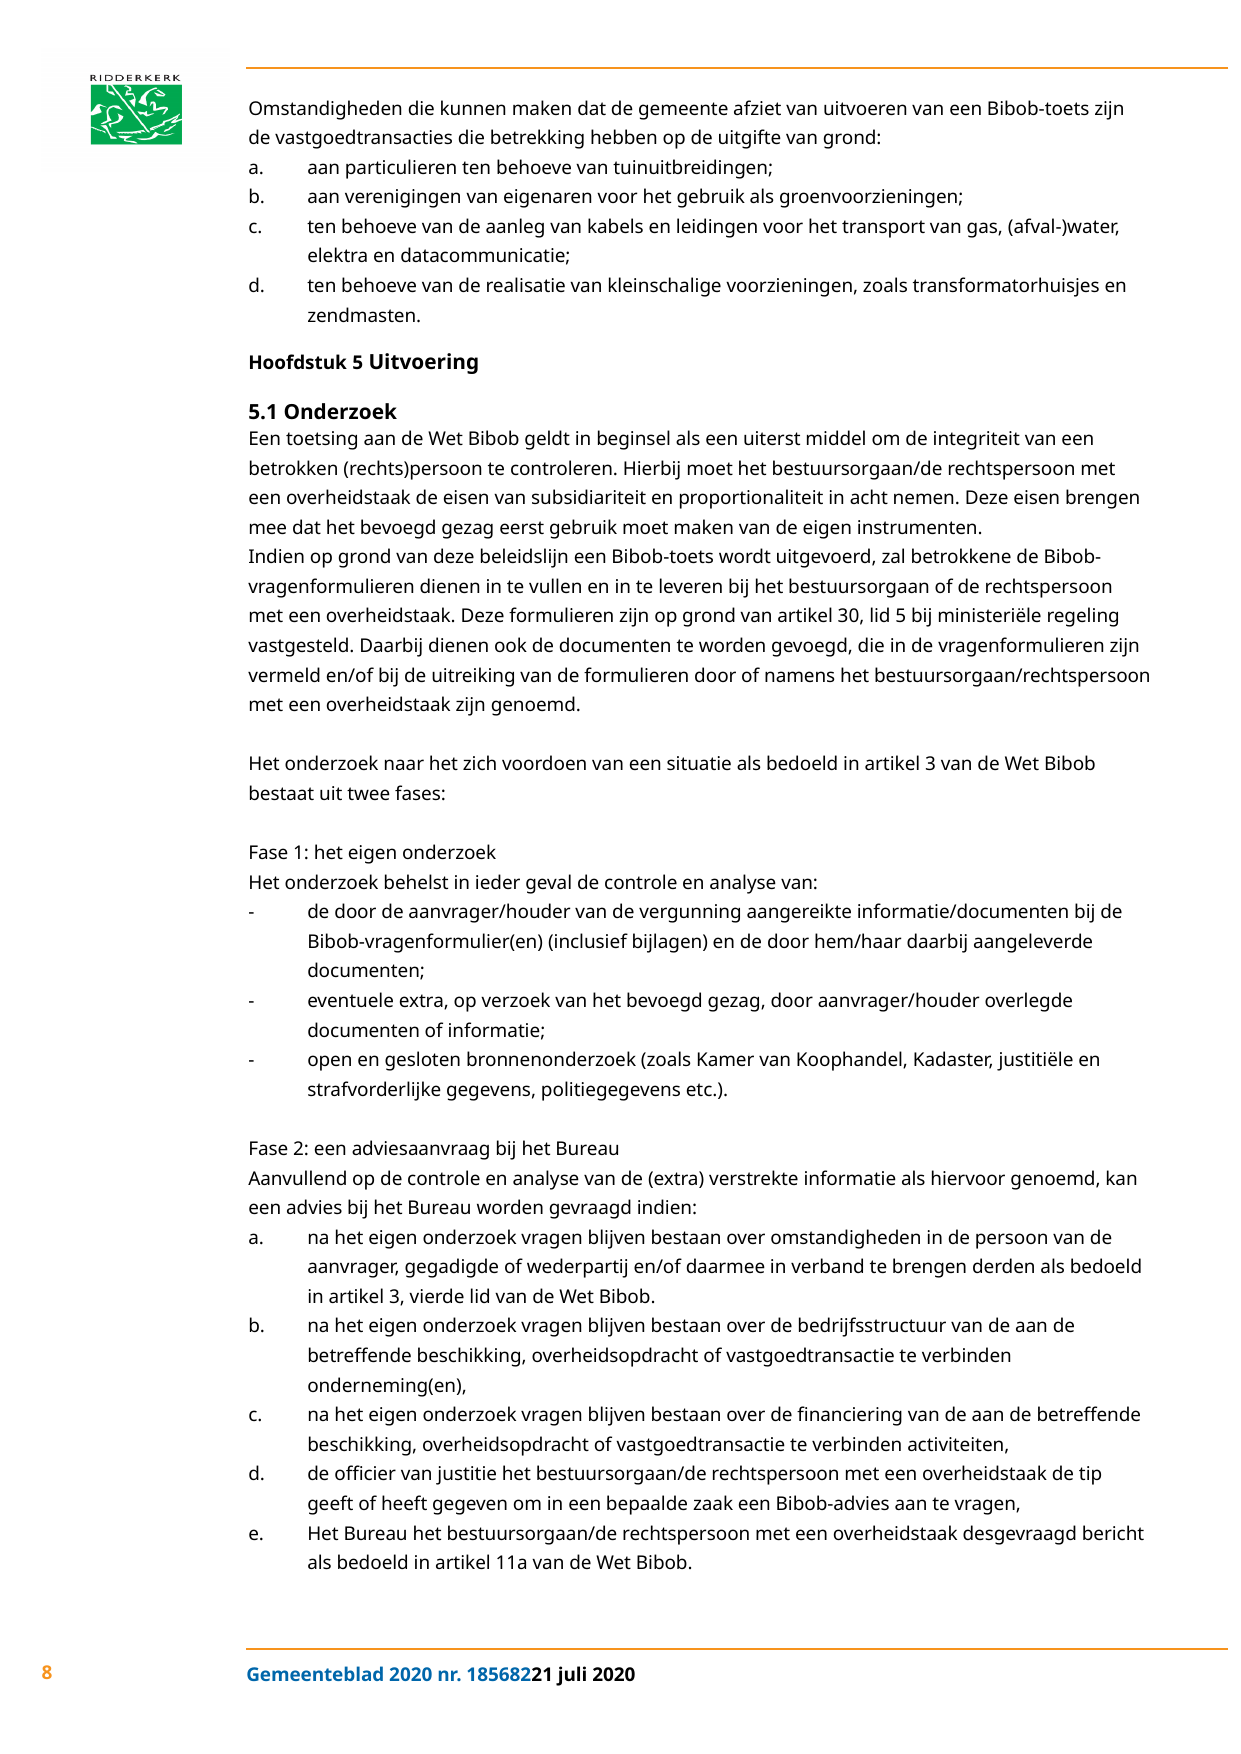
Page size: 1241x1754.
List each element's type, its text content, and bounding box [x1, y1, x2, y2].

text Het onderzoek naar het zich voordoen van een situatie als bedoeld in artikel 3 van de Wet Bibob bestaat uit twee fases: [248, 751, 1152, 806]
text Een toetsing aan de Wet Bibob geldt in beginsel als een uiterst middel om de integriteit van een betrokken (rechts)persoon te controleren. Hierbij moet het bestuursorgaan/de rechtspersoon met een overheidstaak de eisen van subsidiariteit en proportionaliteit in acht nemen. Deze eisen brengen mee dat het bevoegd gezag eerst gebruik moet maken van de eigen instrumenten. [248, 425, 1152, 540]
list ten behoeve van de realisatie van kleinschalige voorzieningen, zoals transformatorhuisjes en zendmasten. [248, 272, 1152, 328]
list open en gesloten bronnenonderzoek (zoals Kamer van Koophandel, Kadaster, justitiële en strafvorderlijke gegevens, politiegegevens etc.). [248, 1046, 1152, 1102]
text Fase 1: het eigen onderzoek [248, 839, 1152, 865]
text Fase 2: een adviesaanvraag bij het Bureau [248, 1135, 1152, 1161]
text Omstandigheden die kunnen maken dat de gemeente afziet van uitvoeren van een Bibob-toets zijn de vastgoedtransacties die betrekking hebben op de uitgifte van grond: [248, 95, 1152, 150]
list na het eigen onderzoek vragen blijven bestaan over de bedrijfsstructuur van de aan de betreffende beschikking, overheidsopdracht of vastgoedtransactie te verbinden onderneming(en), [248, 1313, 1152, 1398]
list de officier van justitie het bestuursorgaan/de rechtspersoon met een overheidstaak de tip geeft of heeft gegeven om in een bepaalde zaak een Bibob-advies aan te vragen, [248, 1461, 1152, 1516]
text Het onderzoek behelst in ieder geval de controle en analyse van: [248, 869, 1152, 895]
text Indien op grond van deze beleidslijn een Bibob-toets wordt uitgevoerd, zal betrokkene de Bibob-vragenformulieren dienen in te vullen en in te leveren bij het bestuursorgaan of de rechtspersoon met een overheidstaak. Deze formulieren zijn op grond van artikel 30, lid 5 bij ministeriële regeling vastgesteld. Daarbij dienen ook de documenten te worden gevoegd, die in de vragenformulieren zijn vermeld en/of bij de uitreiking van de formulieren door of namens het bestuursorgaan/rechtspersoon met een overheidstaak zijn genoemd. [248, 543, 1152, 717]
text Hoofdstuk 5 Uitvoering [248, 347, 1152, 376]
list na het eigen onderzoek vragen blijven bestaan over omstandigheden in de persoon van de aanvrager, gegadigde of wederpartij en/of daarmee in verband te brengen derden als bedoeld in artikel 3, vierde lid van de Wet Bibob. [248, 1224, 1152, 1309]
list ten behoeve van de aanleg van kabels en leidingen voor het transport van gas, (afval-)water, elektra en datacommunicatie; [248, 213, 1152, 268]
list aan verenigingen van eigenaren voor het gebruik als groenvoorzieningen; [248, 183, 1152, 209]
list eventuele extra, op verzoek van het bevoegd gezag, door aanvrager/houder overlegde documenten of informatie; [248, 987, 1152, 1043]
list de door de aanvrager/houder van de vergunning aangereikte informatie/documenten bij de Bibob-vragenformulier(en) (inclusief bijlagen) en de door hem/haar daarbij aangeleverde documenten; [248, 898, 1152, 983]
list aan particulieren ten behoeve van tuinuitbreidingen; [248, 154, 1152, 180]
list Het Bureau het bestuursorgaan/de rechtspersoon met een overheidstaak desgevraagd bericht als bedoeld in artikel 11a van de Wet Bibob. [248, 1520, 1152, 1575]
list na het eigen onderzoek vragen blijven bestaan over de financiering van de aan de betreffende beschikking, overheidsopdracht of vastgoedtransactie te verbinden activiteiten, [248, 1401, 1152, 1457]
text Aanvullend op de controle en analyse van de (extra) verstrekte informatie als hiervoor genoemd, kan een advies bij het Bureau worden gevraagd indien: [248, 1165, 1152, 1220]
text 5.1 Onderzoek [248, 397, 1152, 425]
picture [41, 47, 231, 172]
